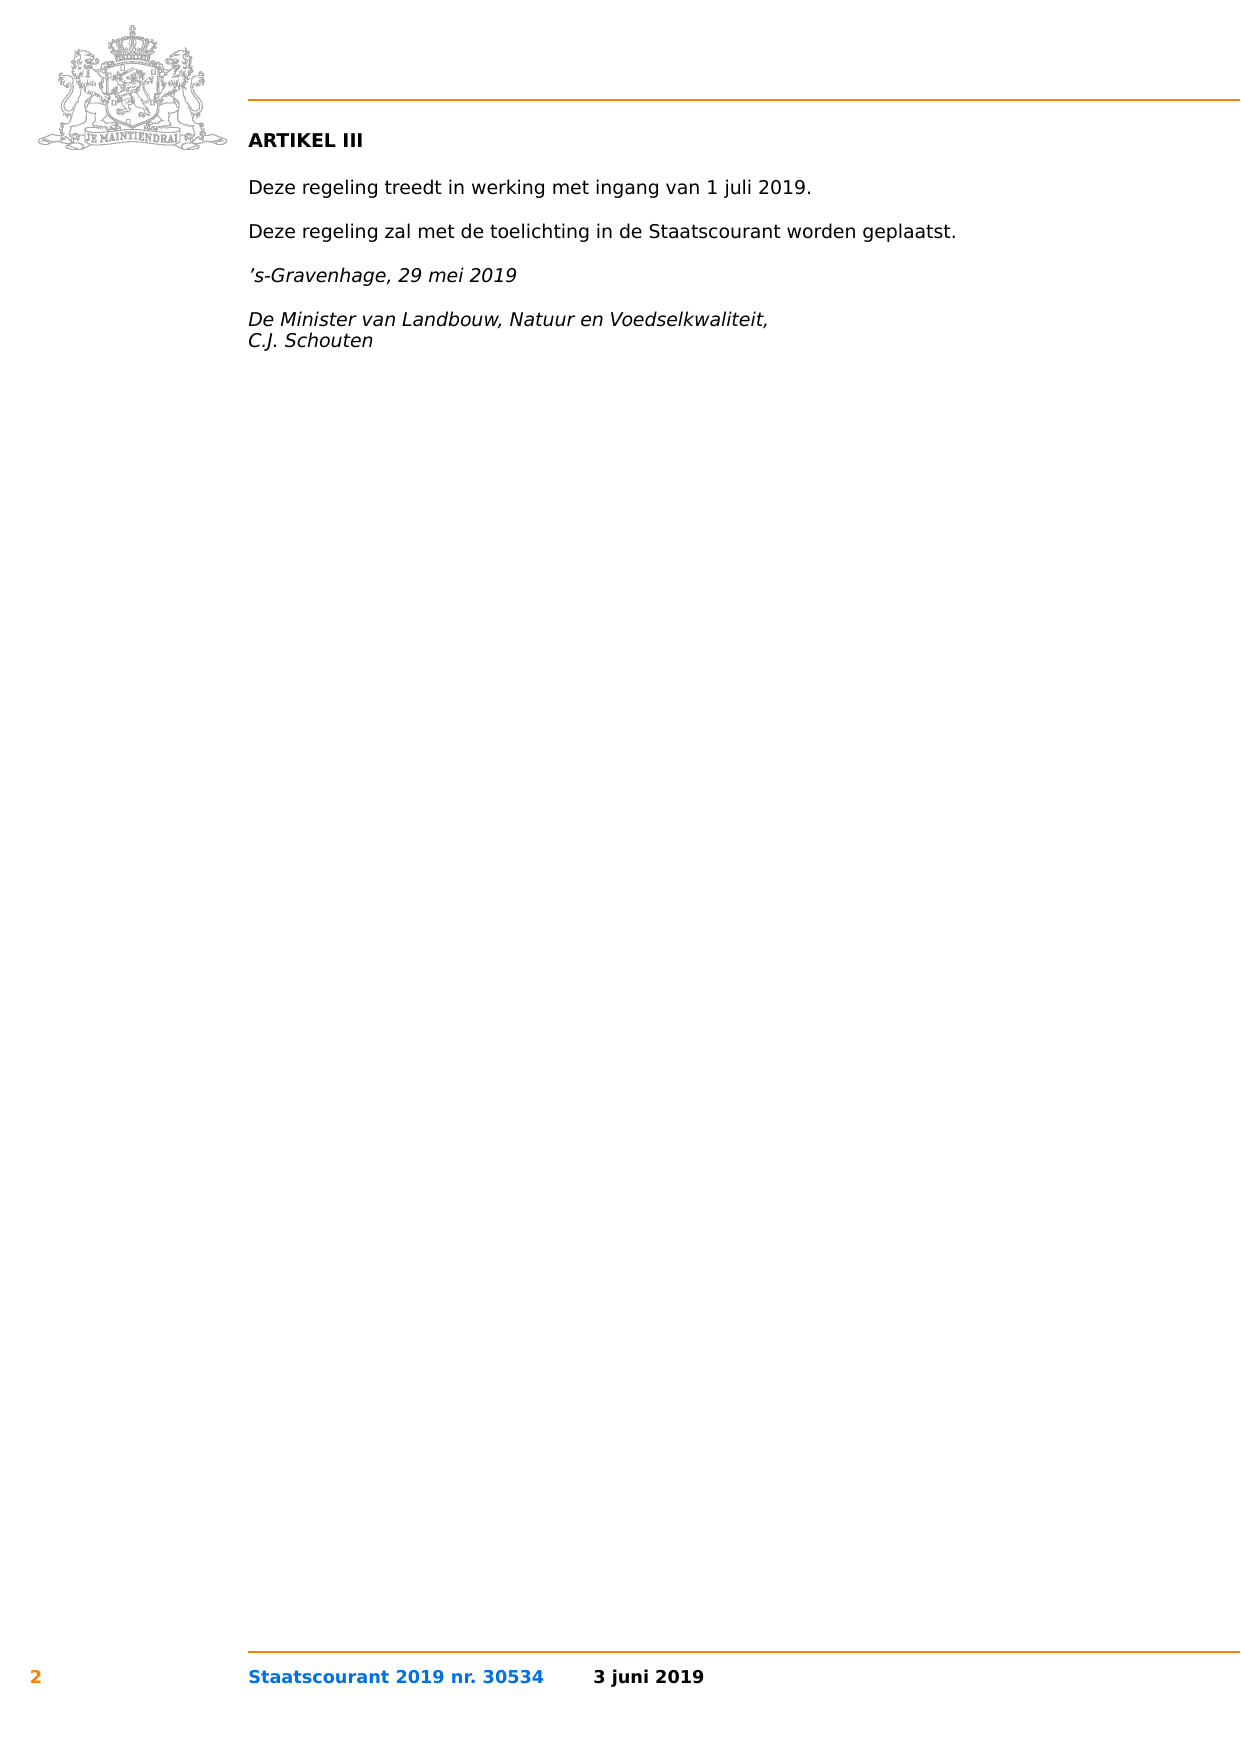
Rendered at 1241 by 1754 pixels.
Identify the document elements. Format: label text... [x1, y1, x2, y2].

text Deze regeling zal met de toelichting in de Staatscourant worden geplaatst. [248, 221, 1163, 243]
subtitle ARTIKEL III [248, 130, 1163, 152]
text De Minister van Landbouw, Natuur en Voedselkwaliteit, C.J. Schouten [248, 308, 1163, 352]
text Deze regeling treedt in werking met ingang van 1 juli 2019. [248, 177, 1163, 199]
text ’s-Gravenhage, 29 mei 2019 [248, 264, 1163, 287]
picture [38, 25, 227, 150]
